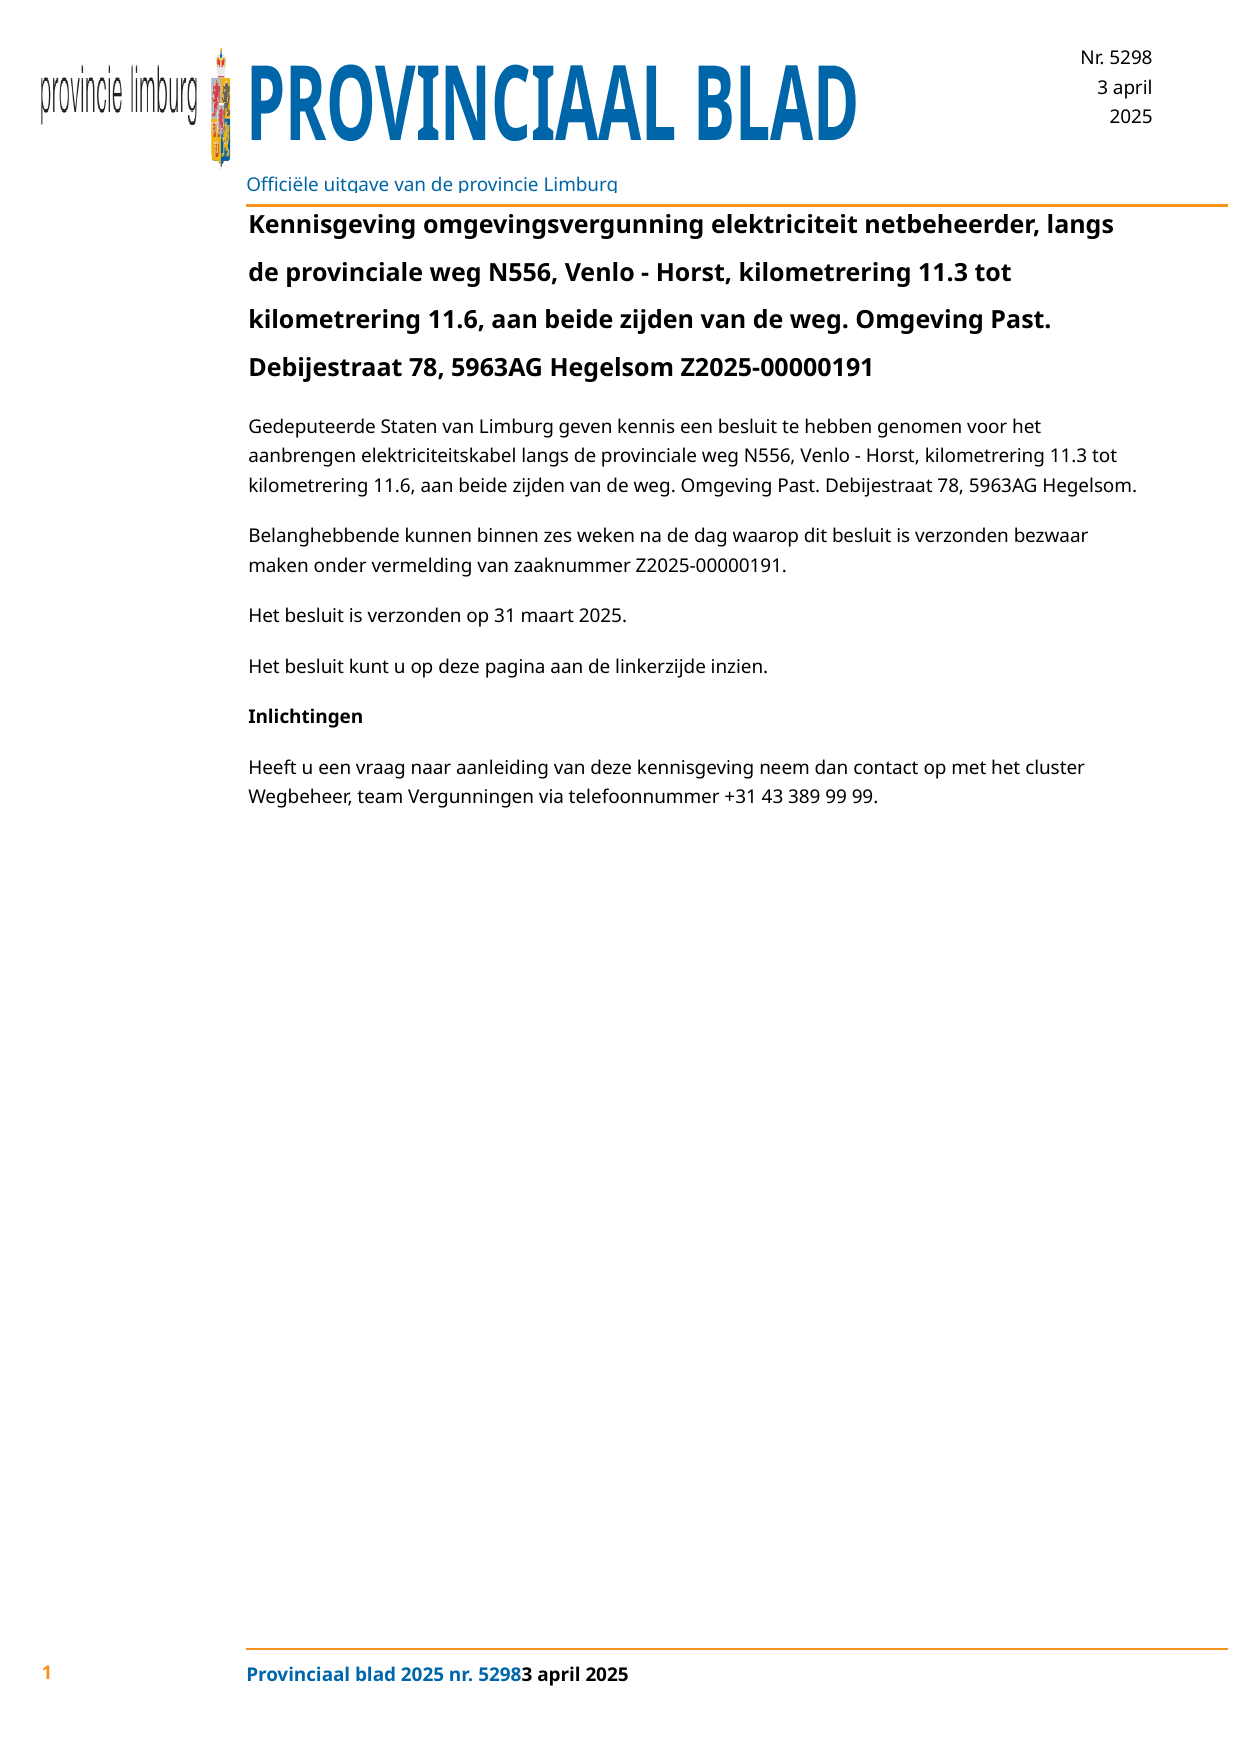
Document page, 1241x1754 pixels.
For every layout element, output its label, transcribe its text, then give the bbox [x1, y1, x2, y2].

text Belanghebbende kunnen binnen zes weken na de dag waarop dit besluit is verzonden bezwaar maken onder vermelding van zaaknummer Z2025-00000191. [248, 523, 1152, 578]
text Kennisgeving omgevingsvergunning elektriciteit netbeheerder, langs de provinciale weg N556, Venlo - Horst, kilometrering 11.3 tot kilometrering 11.6, aan beide zijden van de weg. Omgeving Past. Debijestraat 78, 5963AG Hegelsom Z2025-00000191 [248, 207, 1152, 384]
text Inlichtingen [248, 703, 1152, 729]
text Heeft u een vraag naar aanleiding van deze kennisgeving neem dan contact op met het cluster Wegbeheer, team Vergunningen via telefoonnummer +31 43 389 99 99. [248, 754, 1152, 809]
text Het besluit kunt u op deze pagina aan de linkerzijde inzien. [248, 653, 1152, 679]
picture [41, 47, 231, 172]
text Gedeputeerde Staten van Limburg geven kennis een besluit te hebben genomen voor het aanbrengen elektriciteitskabel langs de provinciale weg N556, Venlo - Horst, kilometrering 11.3 tot kilometrering 11.6, aan beide zijden van de weg. Omgeving Past. Debijestraat 78, 5963AG Hegelsom. [248, 413, 1152, 498]
text Het besluit is verzonden op 31 maart 2025. [248, 603, 1152, 628]
